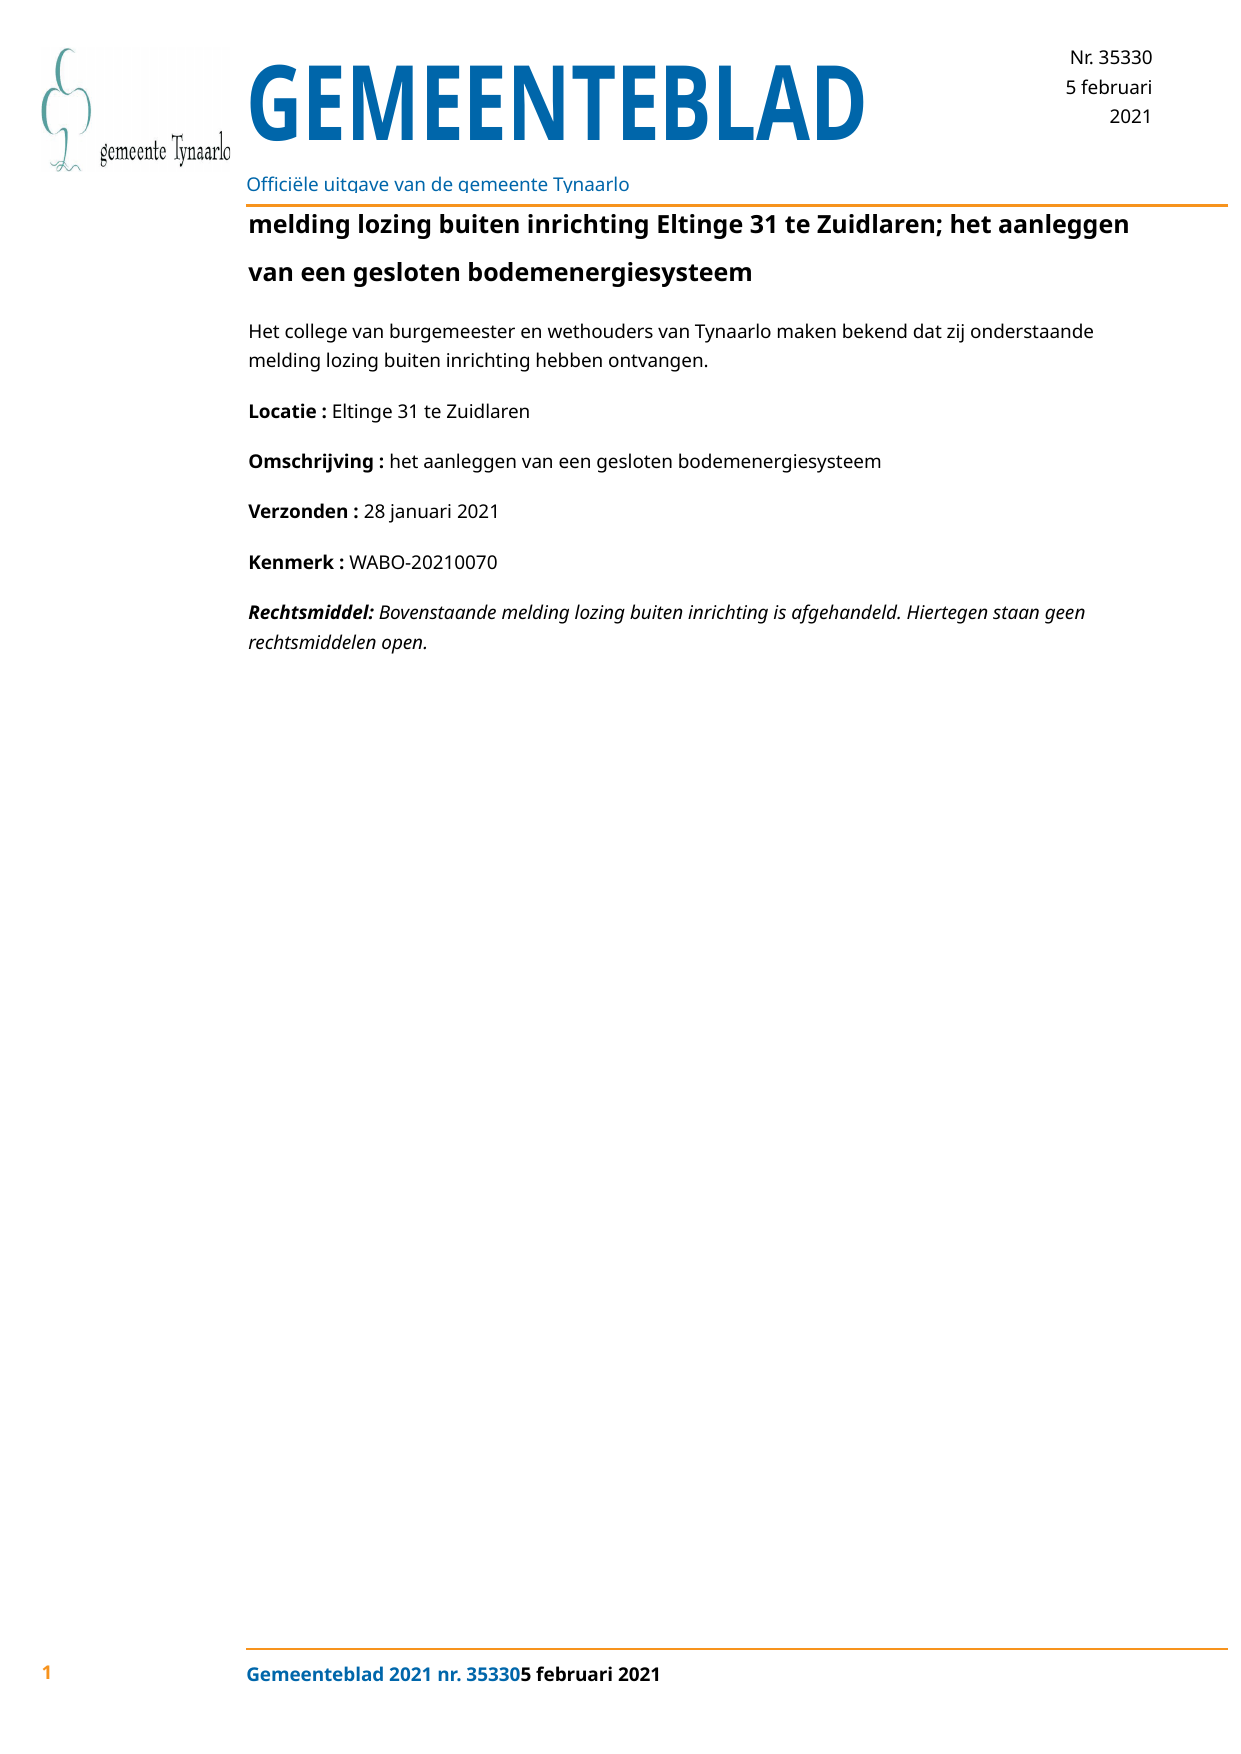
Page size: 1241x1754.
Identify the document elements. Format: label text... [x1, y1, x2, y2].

text Omschrijving : het aanleggen van een gesloten bodemenergiesysteem [248, 448, 1152, 474]
text Kenmerk : WABO-20210070 [248, 549, 1152, 575]
text Het college van burgemeester en wethouders van Tynaarlo maken bekend dat zij onderstaande melding lozing buiten inrichting hebben ontvangen. [248, 318, 1152, 373]
text melding lozing buiten inrichting Eltinge 31 te Zuidlaren; het aanleggen van een gesloten bodemenergiesysteem [248, 207, 1152, 288]
picture [41, 47, 231, 172]
text Verzonden : 28 januari 2021 [248, 499, 1152, 524]
text Rechtsmiddel: Bovenstaande melding lozing buiten inrichting is afgehandeld. Hiertegen staan geen rechtsmiddelen open. [248, 599, 1152, 655]
text Locatie : Eltinge 31 te Zuidlaren [248, 398, 1152, 424]
